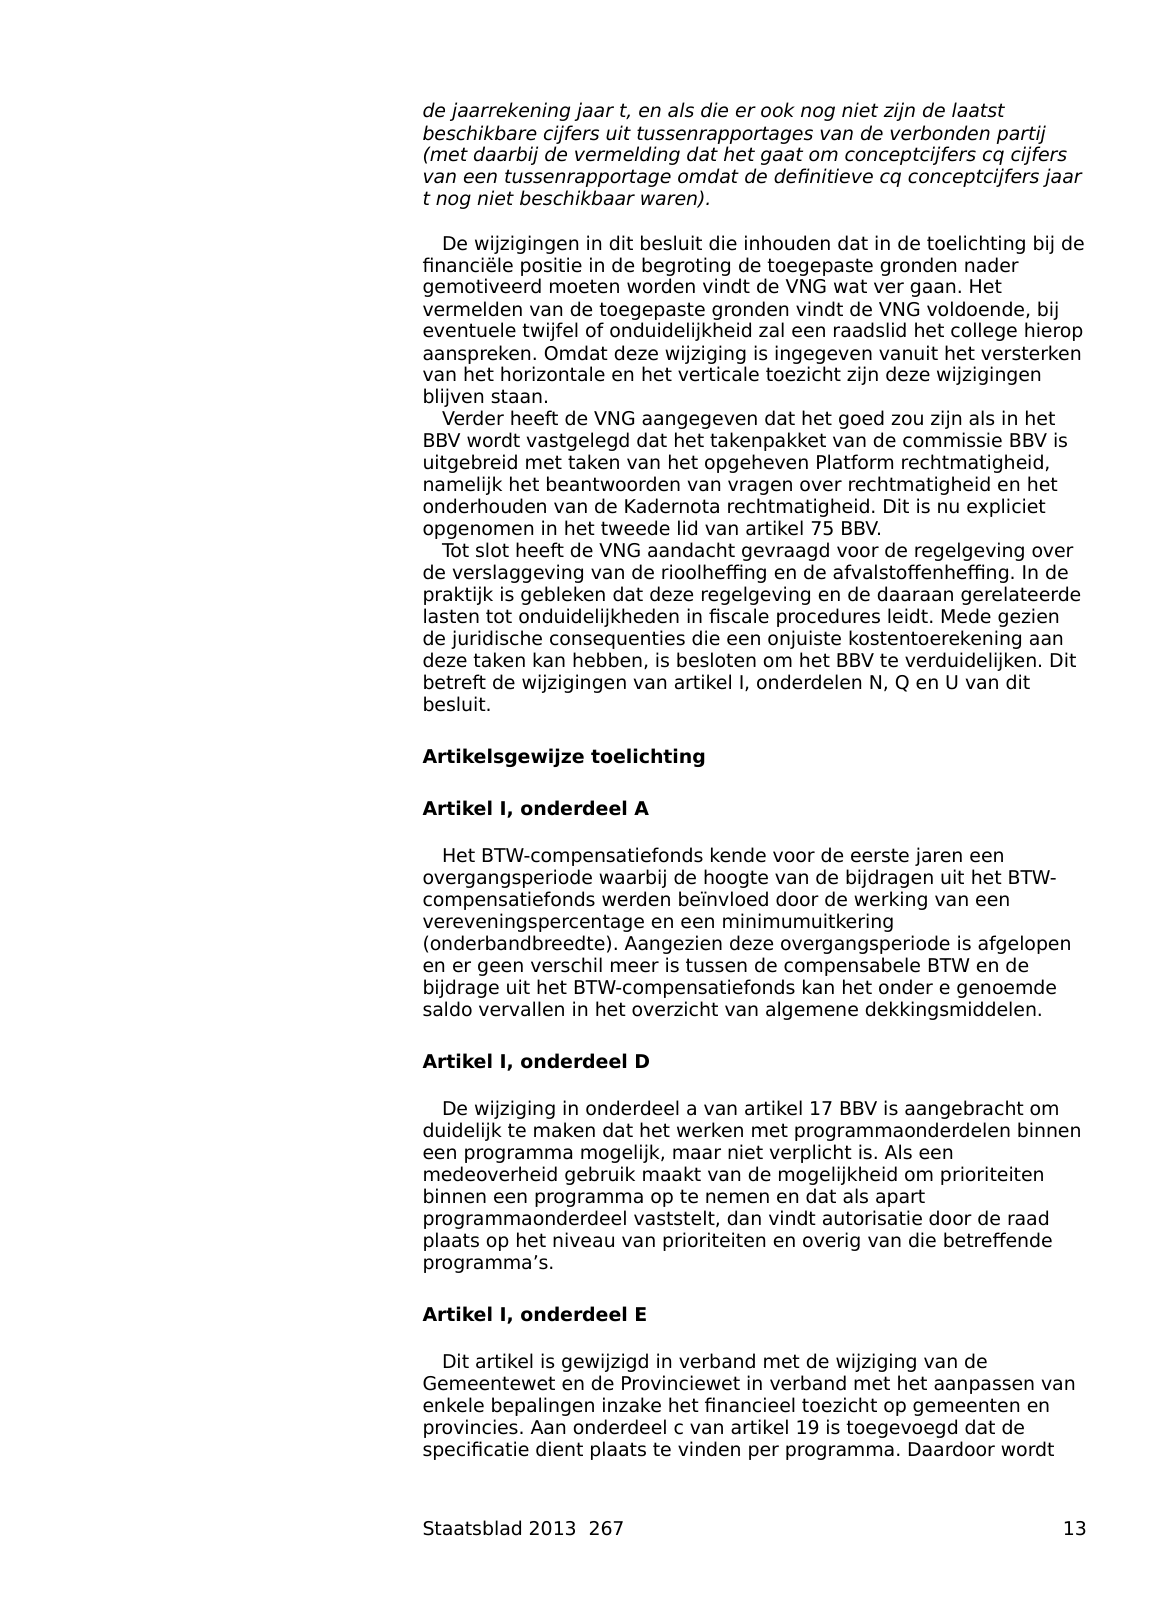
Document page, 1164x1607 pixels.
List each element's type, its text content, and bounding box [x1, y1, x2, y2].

subtitle Artikel I, onderdeel D [422, 1051, 1087, 1073]
text Het BTW-compensatiefonds kende voor de eerste jaren een overgangsperiode waarbij de hoogte van de bijdragen uit het BTW-compensatiefonds werden beïnvloed door de werking van een vereveningspercentage en een minimumuitkering (onderbandbreedte). Aangezien deze overgangsperiode is afgelopen en er geen verschil meer is tussen de compensabele BTW en de bijdrage uit het BTW-compensatiefonds kan het onder e genoemde saldo vervallen in het overzicht van algemene dekkingsmiddelen. [422, 845, 1087, 1021]
text Verder heeft de VNG aangegeven dat het goed zou zijn als in het BBV wordt vastgelegd dat het takenpakket van de commissie BBV is uitgebreid met taken van het opgeheven Platform rechtmatigheid, namelijk het beantwoorden van vragen over rechtmatigheid en het onderhouden van de Kadernota rechtmatigheid. Dit is nu expliciet opgenomen in het tweede lid van artikel 75 BBV. [422, 408, 1087, 540]
subtitle Artikelsgewijze toelichting [422, 746, 1087, 768]
text de jaarrekening jaar t, en als die er ook nog niet zijn de laatst beschikbare cijfers uit tussenrapportages van de verbonden partij (met daarbij de vermelding dat het gaat om conceptcijfers cq cijfers van een tussenrapportage omdat de definitieve cq conceptcijfers jaar t nog niet beschikbaar waren). [422, 100, 1087, 210]
subtitle Artikel I, onderdeel E [422, 1304, 1087, 1326]
text De wijzigingen in dit besluit die inhouden dat in de toelichting bij de financiële positie in de begroting de toegepaste gronden nader gemotiveerd moeten worden vindt de VNG wat ver gaan. Het vermelden van de toegepaste gronden vindt de VNG voldoende, bij eventuele twijfel of onduidelijkheid zal een raadslid het college hierop aanspreken. Omdat deze wijziging is ingegeven vanuit het versterken van het horizontale en het verticale toezicht zijn deze wijzigingen blijven staan. [422, 232, 1087, 408]
subtitle Artikel I, onderdeel A [422, 798, 1087, 820]
text Dit artikel is gewijzigd in verband met de wijziging van de Gemeentewet en de Provinciewet in verband met het aanpassen van enkele bepalingen inzake het financieel toezicht op gemeenten en provincies. Aan onderdeel c van artikel 19 is toegevoegd dat de specificatie dient plaats te vinden per programma. Daardoor wordt [422, 1351, 1087, 1461]
text Tot slot heeft de VNG aandacht gevraagd voor de regelgeving over de verslaggeving van de rioolheffing en de afvalstoffenheffing. In de praktijk is gebleken dat deze regelgeving en de daaraan gerelateerde lasten tot onduidelijkheden in fiscale procedures leidt. Mede gezien de juridische consequenties die een onjuiste kostentoerekening aan deze taken kan hebben, is besloten om het BBV te verduidelijken. Dit betreft de wijzigingen van artikel I, onderdelen N, Q en U van dit besluit. [422, 540, 1087, 716]
text De wijziging in onderdeel a van artikel 17 BBV is aangebracht om duidelijk te maken dat het werken met programmaonderdelen binnen een programma mogelijk, maar niet verplicht is. Als een medeoverheid gebruik maakt van de mogelijkheid om prioriteiten binnen een programma op te nemen en dat als apart programmaonderdeel vaststelt, dan vindt autorisatie door de raad plaats op het niveau van prioriteiten en overig van die betreffende programma’s. [422, 1098, 1087, 1274]
